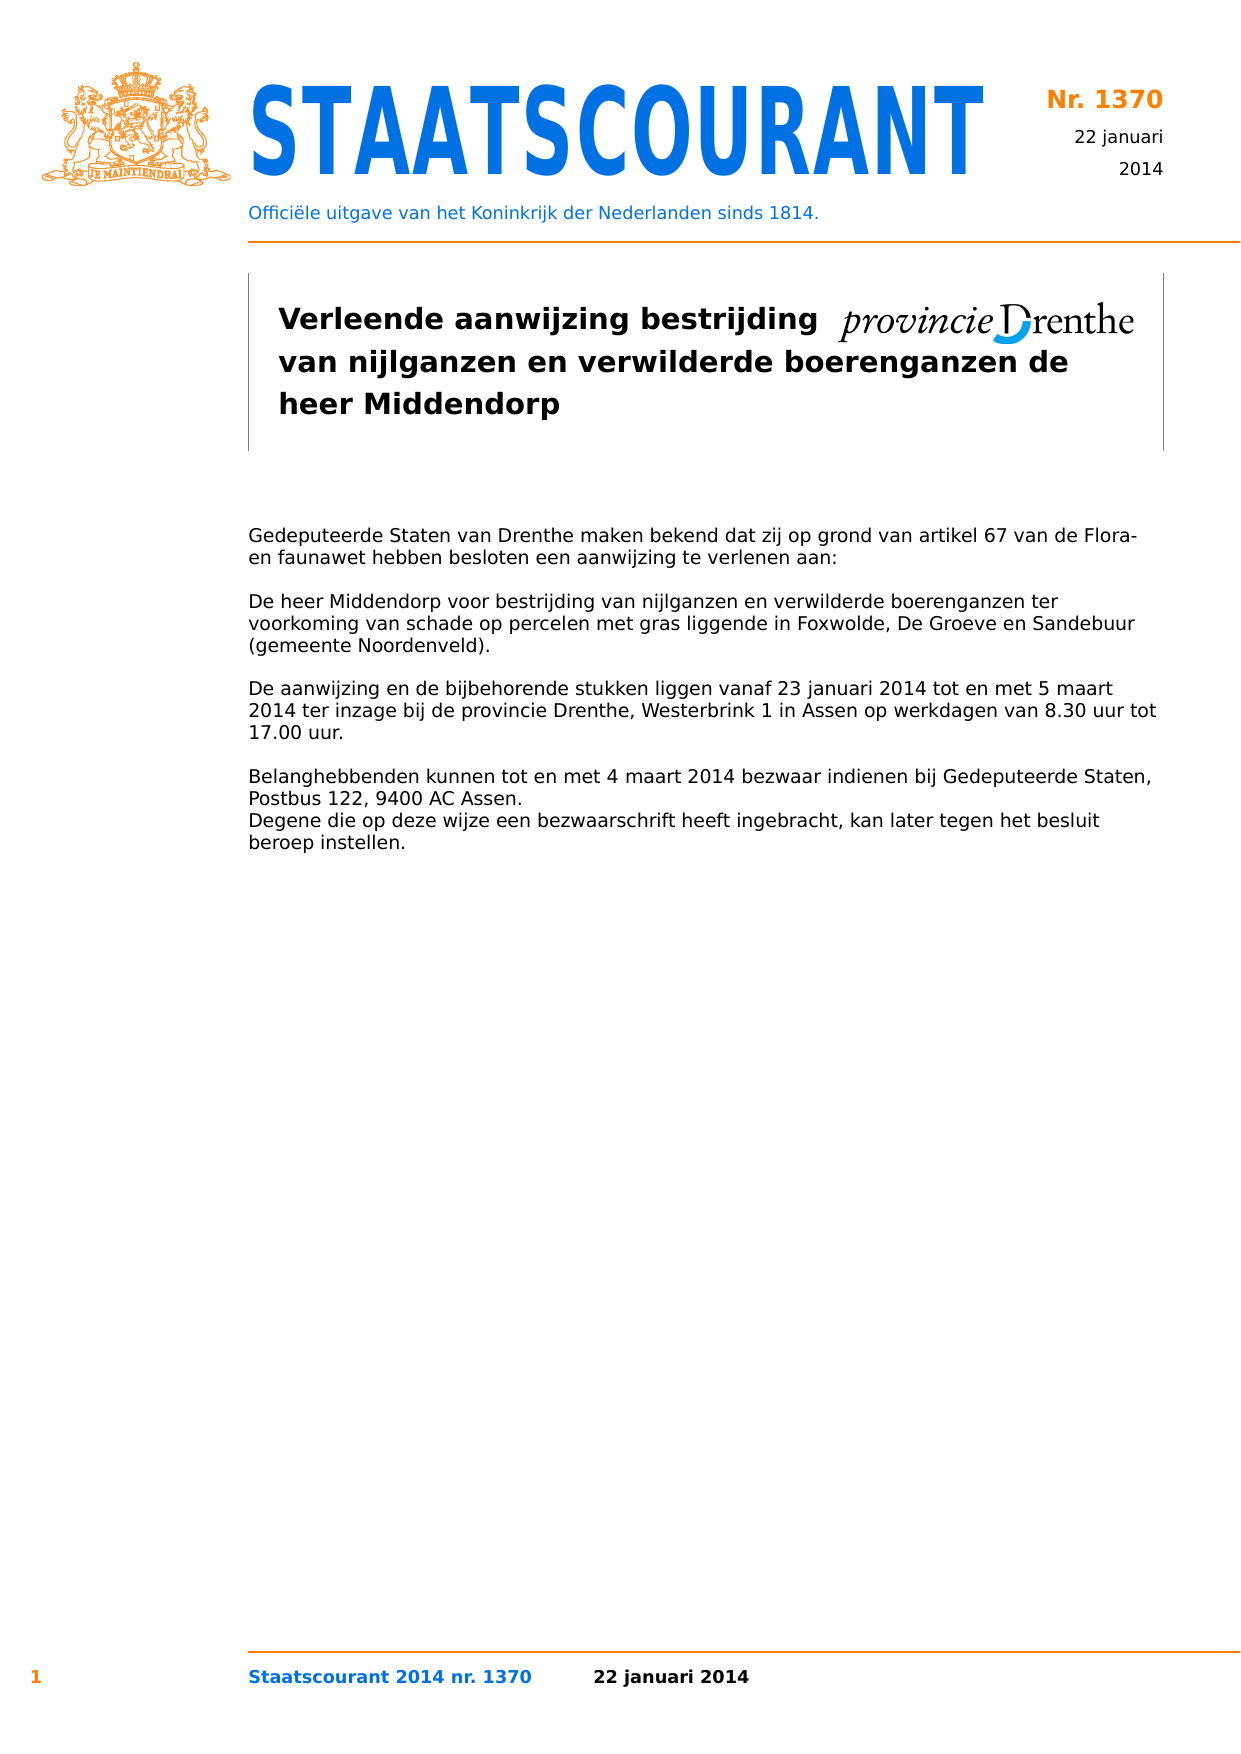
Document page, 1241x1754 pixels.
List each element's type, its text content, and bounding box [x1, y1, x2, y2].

text Belanghebbenden kunnen tot en met 4 maart 2014 bezwaar indienen bij Gedeputeerde Staten, Postbus 122, 9400 AC Assen. [248, 766, 1163, 810]
text De aanwijzing en de bijbehorende stukken liggen vanaf 23 januari 2014 tot en met 5 maart 2014 ter inzage bij de provincie Drenthe, Westerbrink 1 in Assen op werkdagen van 8.30 uur tot 17.00 uur. [248, 678, 1163, 744]
subtitle Verleende aanwijzing bestrijding van nijlganzen en verwilderde boerenganzen de heer Middendorp [249, 273, 1163, 451]
text Degene die op deze wijze een bezwaarschrift heeft ingebracht, kan later tegen het besluit beroep instellen. [248, 810, 1163, 854]
table_cell Officiële uitgave van het Koninkrijk der Nederlanden sinds 1814. [248, 203, 1240, 241]
table_header [25, 62, 248, 241]
picture [838, 302, 1134, 344]
picture [41, 62, 231, 186]
table_header STAATSCOURANT [248, 62, 998, 203]
text Gedeputeerde Staten van Drenthe maken bekend dat zij op grond van artikel 67 van de Flora- en faunawet hebben besloten een aanwijzing te verlenen aan: [248, 525, 1163, 569]
text De heer Middendorp voor bestrijding van nijlganzen en verwilderde boerenganzen ter voorkoming van schade op percelen met gras liggende in Foxwolde, De Groeve en Sandebuur (gemeente Noordenveld). [248, 591, 1163, 656]
table_cell 2014 [998, 153, 1240, 203]
table_header Nr. 1370 [998, 62, 1240, 121]
table_cell 22 januari [998, 121, 1240, 153]
